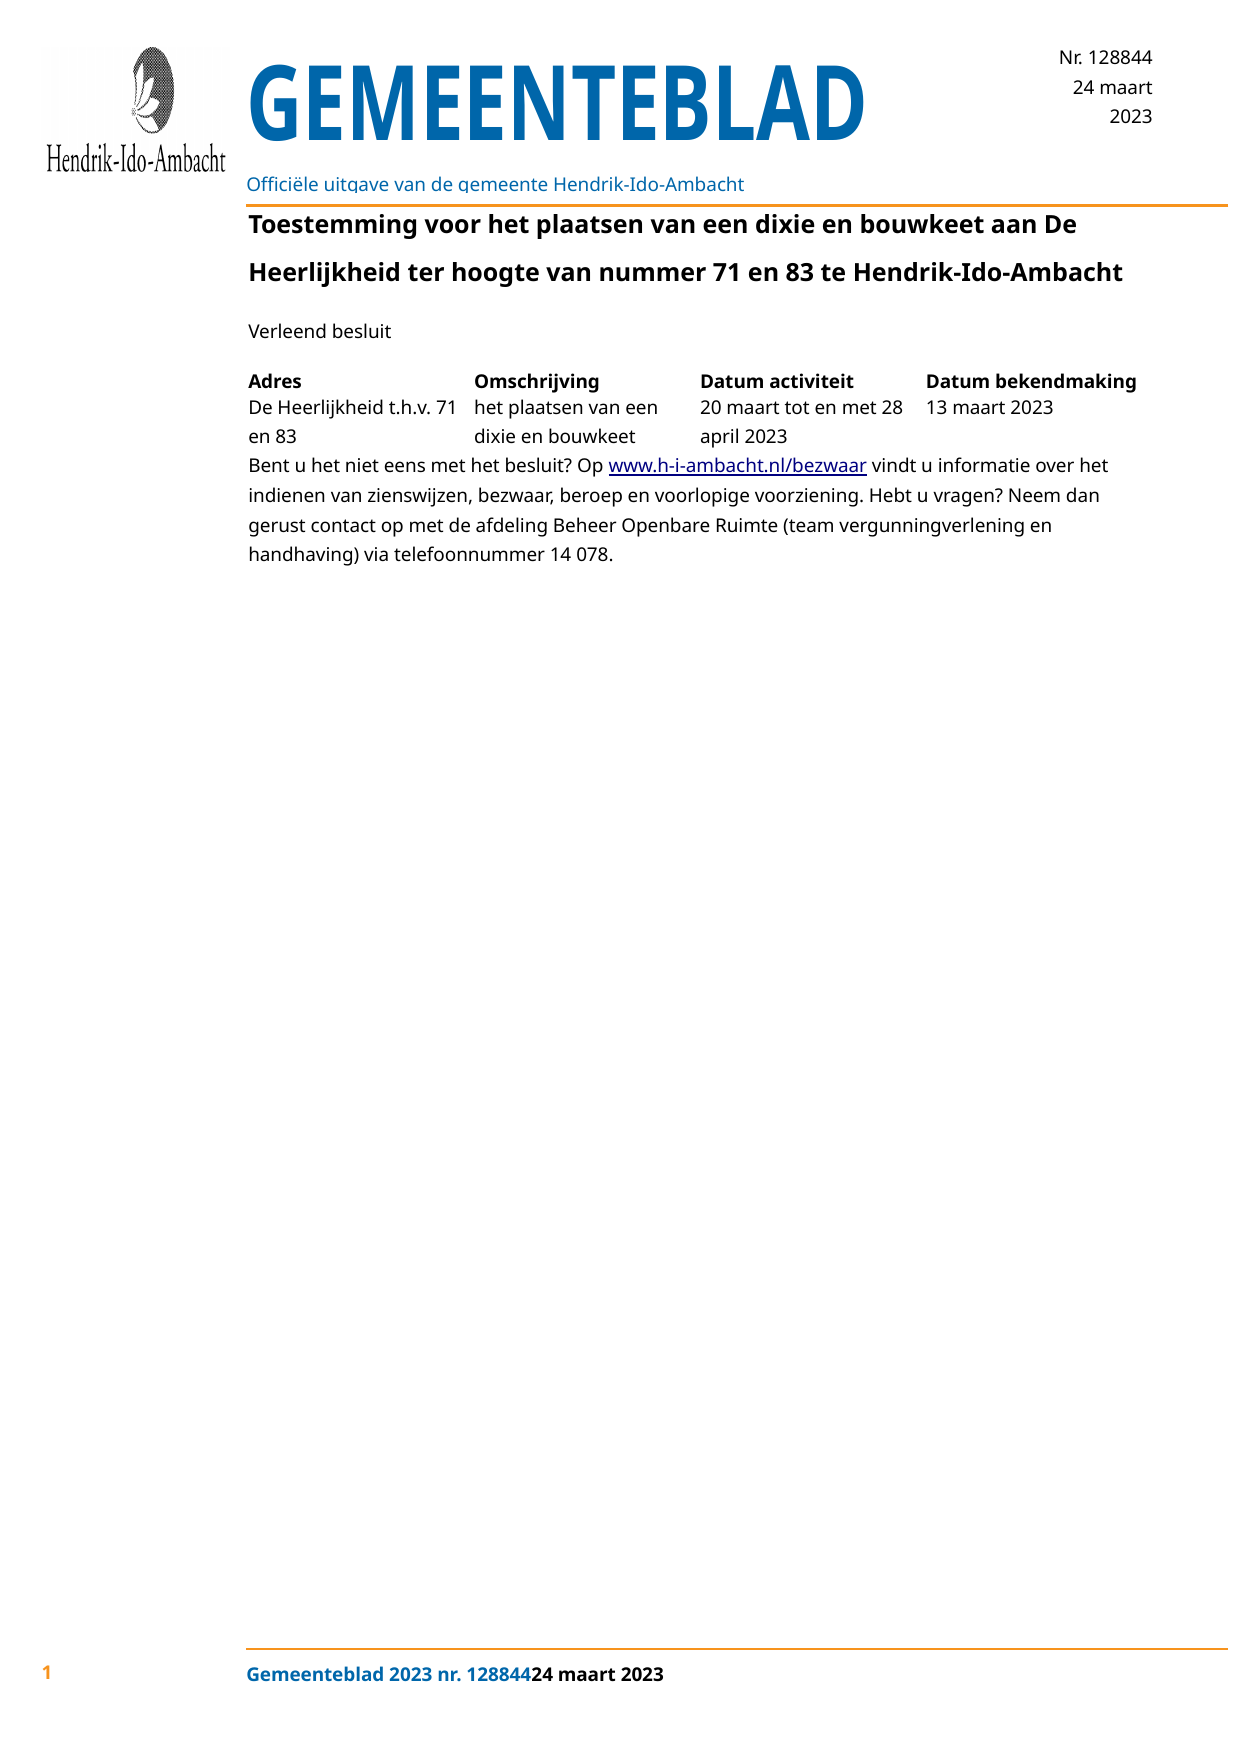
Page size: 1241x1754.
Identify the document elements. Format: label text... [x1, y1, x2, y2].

table_cell De Heerlijkheid t.h.v. 71 en 83 [248, 394, 474, 449]
table_cell 13 maart 2023 [926, 394, 1152, 449]
text Verleend besluit [248, 318, 1152, 344]
text Bent u het niet eens met het besluit? Op www.h-i-ambacht.nl/bezwaar vindt u informatie over het indienen van zienswijzen, bezwaar, beroep en voorlopige voorziening. Hebt u vragen? Neem dan gerust contact op met de afdeling Beheer Openbare Ruimte (team vergunningverlening en handhaving) via telefoonnummer 14 078. [248, 453, 1152, 567]
table_header Datum activiteit [700, 369, 926, 394]
table_cell 20 maart tot en met 28 april 2023 [700, 394, 926, 449]
table_cell het plaatsen van een dixie en bouwkeet [474, 394, 700, 449]
table_header Omschrijving [474, 369, 700, 394]
table_header Datum bekendmaking [926, 369, 1152, 394]
picture [41, 47, 231, 172]
table_header Adres [248, 369, 474, 394]
text Toestemming voor het plaatsen van een dixie en bouwkeet aan De Heerlijkheid ter hoogte van nummer 71 en 83 te Hendrik-Ido-Ambacht [248, 207, 1152, 288]
